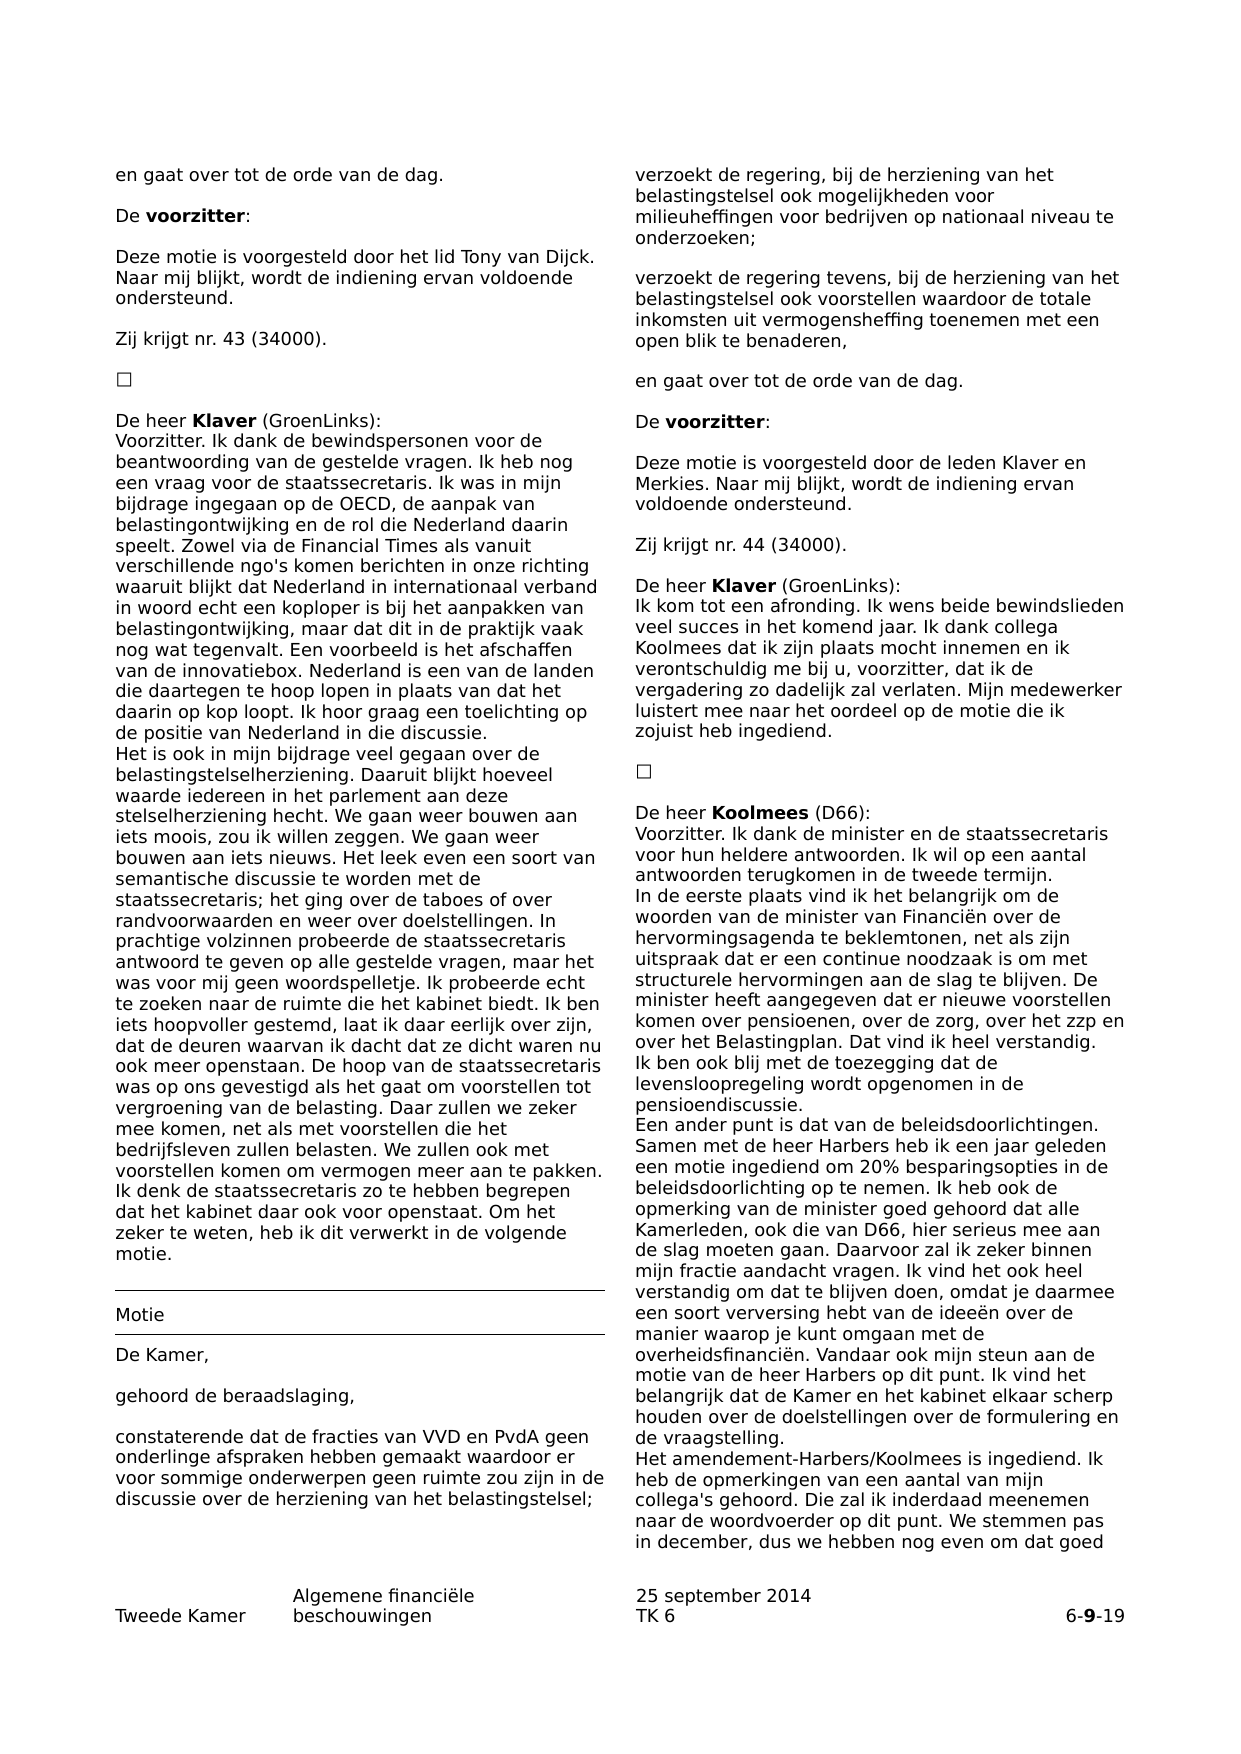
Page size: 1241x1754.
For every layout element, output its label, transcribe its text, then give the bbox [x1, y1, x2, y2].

text Het amendement-Harbers/Koolmees is ingediend. Ik heb de opmerkingen van een aantal van mijn collega's gehoord. Die zal ik inderdaad meenemen naar de woordvoerder op dit punt. We stemmen pas in december, dus we hebben nog even om dat goed [635, 1448, 1125, 1553]
text De voorzitter: [635, 412, 1125, 433]
text De heer Koolmees (D66): [635, 803, 1125, 823]
text ⬜ [115, 370, 605, 390]
text Een ander punt is dat van de beleidsdoorlichtingen. Samen met de heer Harbers heb ik een jaar geleden een motie ingediend om 20% besparingsopties in de beleidsdoorlichting op te nemen. Ik heb ook de opmerking van de minister goed gehoord dat alle Kamerleden, ook die van D66, hier serieus mee aan de slag moeten gaan. Daarvoor zal ik zeker binnen mijn fractie aandacht vragen. Ik vind het ook heel verstandig om dat te blijven doen, omdat je daarmee een soort verversing hebt van de ideeën over de manier waarop je kunt omgaan met de overheidsfinanciën. Vandaar ook mijn steun aan de motie van de heer Harbers op dit punt. Ik vind het belangrijk dat de Kamer en het kabinet elkaar scherp houden over de doelstellingen over de formulering en de vraagstelling. [635, 1115, 1125, 1448]
text Het is ook in mijn bijdrage veel gegaan over de belastingstelselherziening. Daaruit blijkt hoeveel waarde iedereen in het parlement aan deze stelselherziening hecht. We gaan weer bouwen aan iets moois, zou ik willen zeggen. We gaan weer bouwen aan iets nieuws. Het leek even een soort van semantische discussie te worden met de staatssecretaris; het ging over de taboes of over randvoorwaarden en weer over doelstellingen. In prachtige volzinnen probeerde de staatssecretaris antwoord te geven op alle gestelde vragen, maar het was voor mij geen woordspelletje. Ik probeerde echt te zoeken naar de ruimte die het kabinet biedt. Ik ben iets hoopvoller gestemd, laat ik daar eerlijk over zijn, dat de deuren waarvan ik dacht dat ze dicht waren nu ook meer openstaan. De hoop van de staatssecretaris was op ons gevestigd als het gaat om voorstellen tot vergroening van de belasting. Daar zullen we zeker mee komen, net als met voorstellen die het bedrijfsleven zullen belasten. We zullen ook met voorstellen komen om vermogen meer aan te pakken. Ik denk de staatssecretaris zo te hebben begrepen dat het kabinet daar ook voor openstaat. Om het zeker te weten, heb ik dit verwerkt in de volgende motie. [115, 744, 605, 1264]
text ⬜ [635, 762, 1125, 783]
text Zij krijgt nr. 44 (34000). [635, 535, 1125, 556]
text Ik kom tot een afronding. Ik wens beide bewindslieden veel succes in het komend jaar. Ik dank collega Koolmees dat ik zijn plaats mocht innemen en ik verontschuldig me bij u, voorzitter, dat ik de vergadering zo dadelijk zal verlaten. Mijn medewerker luistert mee naar het oordeel op de motie die ik zojuist heb ingediend. [635, 596, 1125, 742]
text Zij krijgt nr. 43 (34000). [115, 329, 605, 350]
text De heer Klaver (GroenLinks): [635, 576, 1125, 596]
text De Kamer, [115, 1345, 605, 1366]
text De heer Klaver (GroenLinks): [115, 410, 605, 431]
text Motie [115, 1304, 605, 1325]
text constaterende dat de fracties van VVD en PvdA geen onderlinge afspraken hebben gemaakt waardoor er voor sommige onderwerpen geen ruimte zou zijn in de discussie over de herziening van het belastingstelsel; [115, 1427, 605, 1509]
text en gaat over tot de orde van de dag. [635, 371, 1125, 392]
text Ik ben ook blij met de toezegging dat de levensloopregeling wordt opgenomen in de pensioendiscussie. [635, 1053, 1125, 1115]
text Deze motie is voorgesteld door de leden Klaver en Merkies. Naar mij blijkt, wordt de indiening ervan voldoende ondersteund. [635, 453, 1125, 515]
text De voorzitter: [115, 206, 605, 227]
text Voorzitter. Ik dank de minister en de staatssecretaris voor hun heldere antwoorden. Ik wil op een aantal antwoorden terugkomen in de tweede termijn. [635, 823, 1125, 886]
text In de eerste plaats vind ik het belangrijk om de woorden van de minister van Financiën over de hervormingsagenda te beklemtonen, net als zijn uitspraak dat er een continue noodzaak is om met structurele hervormingen aan de slag te blijven. De minister heeft aangegeven dat er nieuwe voorstellen komen over pensioenen, over de zorg, over het zzp en over het Belastingplan. Dat vind ik heel verstandig. [635, 886, 1125, 1053]
text verzoekt de regering, bij de herziening van het belastingstelsel ook mogelijkheden voor milieuheffingen voor bedrijven op nationaal niveau te onderzoeken; [635, 165, 1125, 248]
text verzoekt de regering tevens, bij de herziening van het belastingstelsel ook voorstellen waardoor de totale inkomsten uit vermogensheffing toenemen met een open blik te benaderen, [635, 268, 1125, 351]
text gehoord de beraadslaging, [115, 1386, 605, 1407]
text Voorzitter. Ik dank de bewindspersonen voor de beantwoording van de gestelde vragen. Ik heb nog een vraag voor de staatssecretaris. Ik was in mijn bijdrage ingegaan op de OECD, de aanpak van belastingontwijking en de rol die Nederland daarin speelt. Zowel via de Financial Times als vanuit verschillende ngo's komen berichten in onze richting waaruit blijkt dat Nederland in internationaal verband in woord echt een koploper is bij het aanpakken van belastingontwijking, maar dat dit in de praktijk vaak nog wat tegenvalt. Een voorbeeld is het afschaffen van de innovatiebox. Nederland is een van de landen die daartegen te hoop lopen in plaats van dat het daarin op kop loopt. Ik hoor graag een toelichting op de positie van Nederland in die discussie. [115, 431, 605, 744]
text Deze motie is voorgesteld door het lid Tony van Dijck. Naar mij blijkt, wordt de indiening ervan voldoende ondersteund. [115, 247, 605, 309]
text en gaat over tot de orde van de dag. [115, 165, 605, 186]
